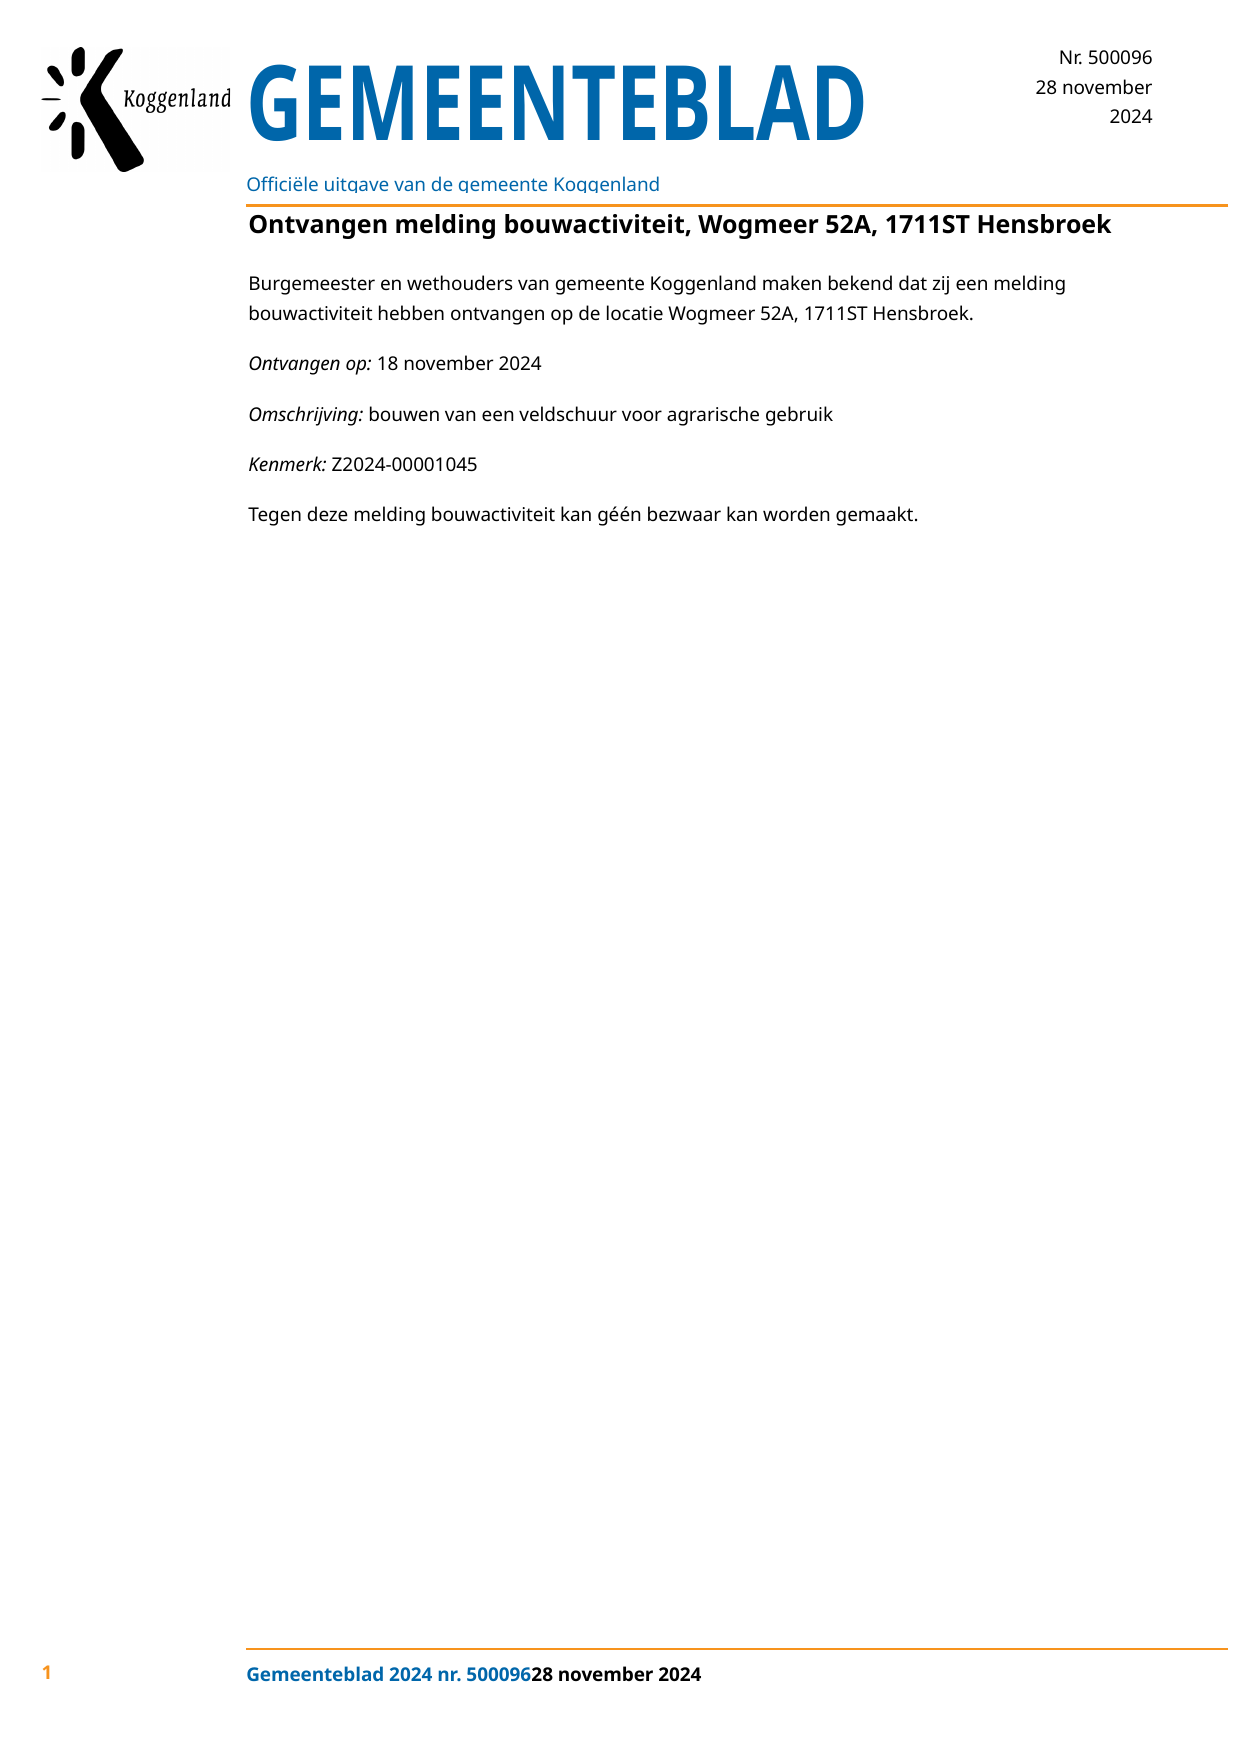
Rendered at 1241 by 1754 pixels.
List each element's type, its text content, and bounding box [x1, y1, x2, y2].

text Burgemeester en wethouders van gemeente Koggenland maken bekend dat zij een melding bouwactiviteit hebben ontvangen op de locatie Wogmeer 52A, 1711ST Hensbroek. [248, 270, 1152, 326]
text Ontvangen melding bouwactiviteit, Wogmeer 52A, 1711ST Hensbroek [248, 207, 1152, 241]
picture [41, 47, 231, 172]
text Ontvangen op: 18 november 2024 [248, 350, 1152, 376]
text Omschrijving: bouwen van een veldschuur voor agrarische gebruik [248, 401, 1152, 426]
text Tegen deze melding bouwactiviteit kan géén bezwaar kan worden gemaakt. [248, 502, 1152, 527]
text Kenmerk: Z2024-00001045 [248, 451, 1152, 477]
